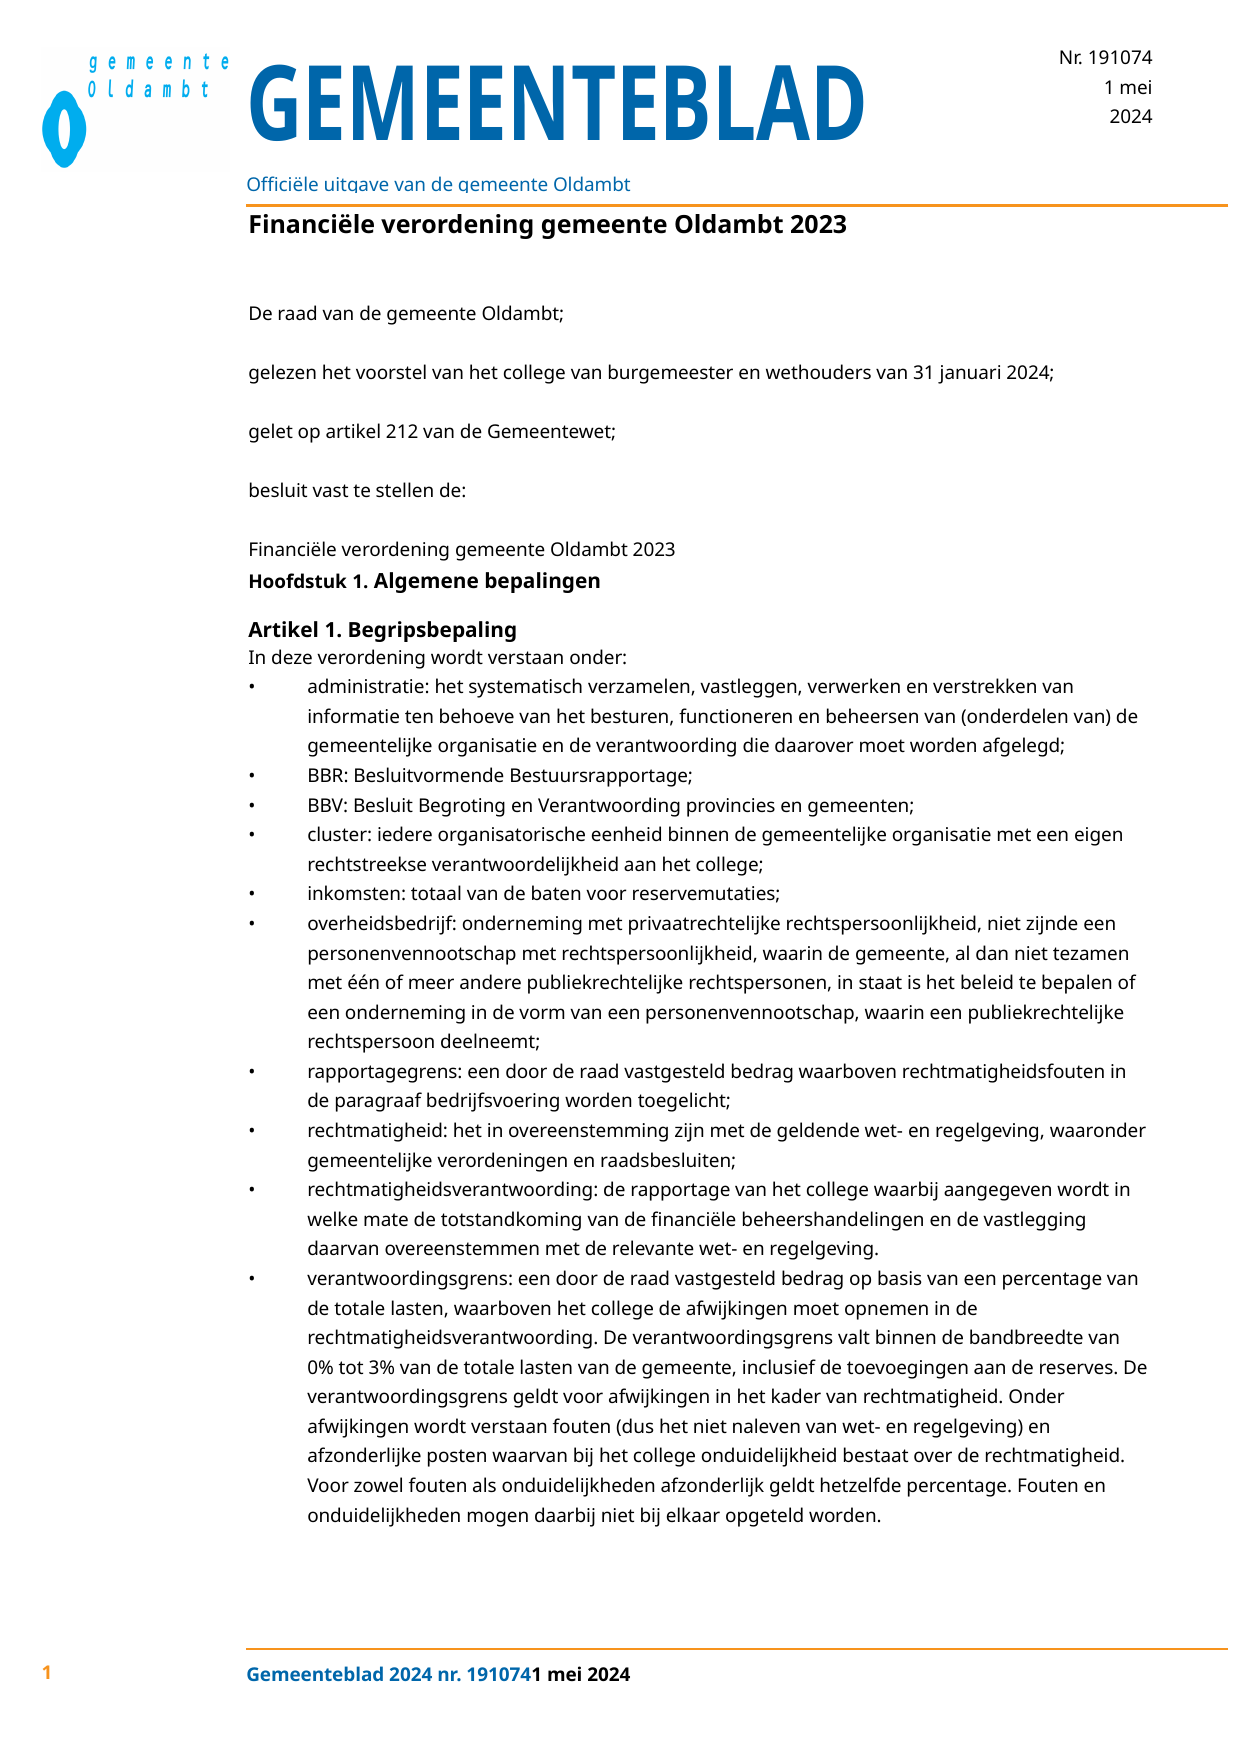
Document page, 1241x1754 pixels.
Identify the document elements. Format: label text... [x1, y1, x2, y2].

text Financiële verordening gemeente Oldambt 2023 [248, 207, 1152, 241]
text besluit vast te stellen de: [248, 477, 1152, 503]
list inkomsten: totaal van de baten voor reservemutaties; [248, 881, 1152, 906]
list rapportagegrens: een door de raad vastgesteld bedrag waarboven rechtmatigheidsfouten in de paragraaf bedrijfsvoering worden toegelicht; [248, 1058, 1152, 1113]
text gelet op artikel 212 van de Gemeentewet; [248, 418, 1152, 444]
list administratie: het systematisch verzamelen, vastleggen, verwerken en verstrekken van informatie ten behoeve van het besturen, functioneren en beheersen van (onderdelen van) de gemeentelijke organisatie en de verantwoording die daarover moet worden afgelegd; [248, 673, 1152, 758]
list BBR: Besluitvormende Bestuursrapportage; [248, 762, 1152, 788]
text Financiële verordening gemeente Oldambt 2023 [248, 537, 1152, 562]
list BBV: Besluit Begroting en Verantwoording provincies en gemeenten; [248, 792, 1152, 817]
list cluster: iedere organisatorische eenheid binnen de gemeentelijke organisatie met een eigen rechtstreekse verantwoordelijkheid aan het college; [248, 821, 1152, 877]
list overheidsbedrijf: onderneming met privaatrechtelijke rechtspersoonlijkheid, niet zijnde een personenvennootschap met rechtspersoonlijkheid, waarin de gemeente, al dan niet tezamen met één of meer andere publiekrechtelijke rechtspersonen, in staat is het beleid te bepalen of een onderneming in de vorm van een personenvennootschap, waarin een publiekrechtelijke rechtspersoon deelneemt; [248, 910, 1152, 1054]
text Artikel 1. Begripsbepaling [248, 615, 1152, 644]
text gelezen het voorstel van het college van burgemeester en wethouders van 31 januari 2024; [248, 359, 1152, 385]
text De raad van de gemeente Oldambt; [248, 300, 1152, 326]
picture [41, 47, 231, 172]
list rechtmatigheidsverantwoording: de rapportage van het college waarbij aangegeven wordt in welke mate de totstandkoming van de financiële beheershandelingen en de vastlegging daarvan overeenstemmen met de relevante wet- en regelgeving. [248, 1176, 1152, 1261]
text In deze verordening wordt verstaan onder: [248, 644, 1152, 669]
list rechtmatigheid: het in overeenstemming zijn met de geldende wet- en regelgeving, waaronder gemeentelijke verordeningen en raadsbesluiten; [248, 1117, 1152, 1172]
list verantwoordingsgrens: een door de raad vastgesteld bedrag op basis van een percentage van de totale lasten, waarboven het college de afwijkingen moet opnemen in de rechtmatigheidsverantwoording. De verantwoordingsgrens valt binnen de bandbreedte van 0% tot 3% van de totale lasten van de gemeente, inclusief de toevoegingen aan de reserves. De verantwoordingsgrens geldt voor afwijkingen in het kader van rechtmatigheid. Onder afwijkingen wordt verstaan fouten (dus het niet naleven van wet- en regelgeving) en afzonderlijke posten waarvan bij het college onduidelijkheid bestaat over de rechtmatigheid. Voor zowel fouten als onduidelijkheden afzonderlijk geldt hetzelfde percentage. Fouten en onduidelijkheden mogen daarbij niet bij elkaar opgeteld worden. [248, 1265, 1152, 1527]
text Hoofdstuk 1. Algemene bepalingen [248, 566, 1152, 594]
